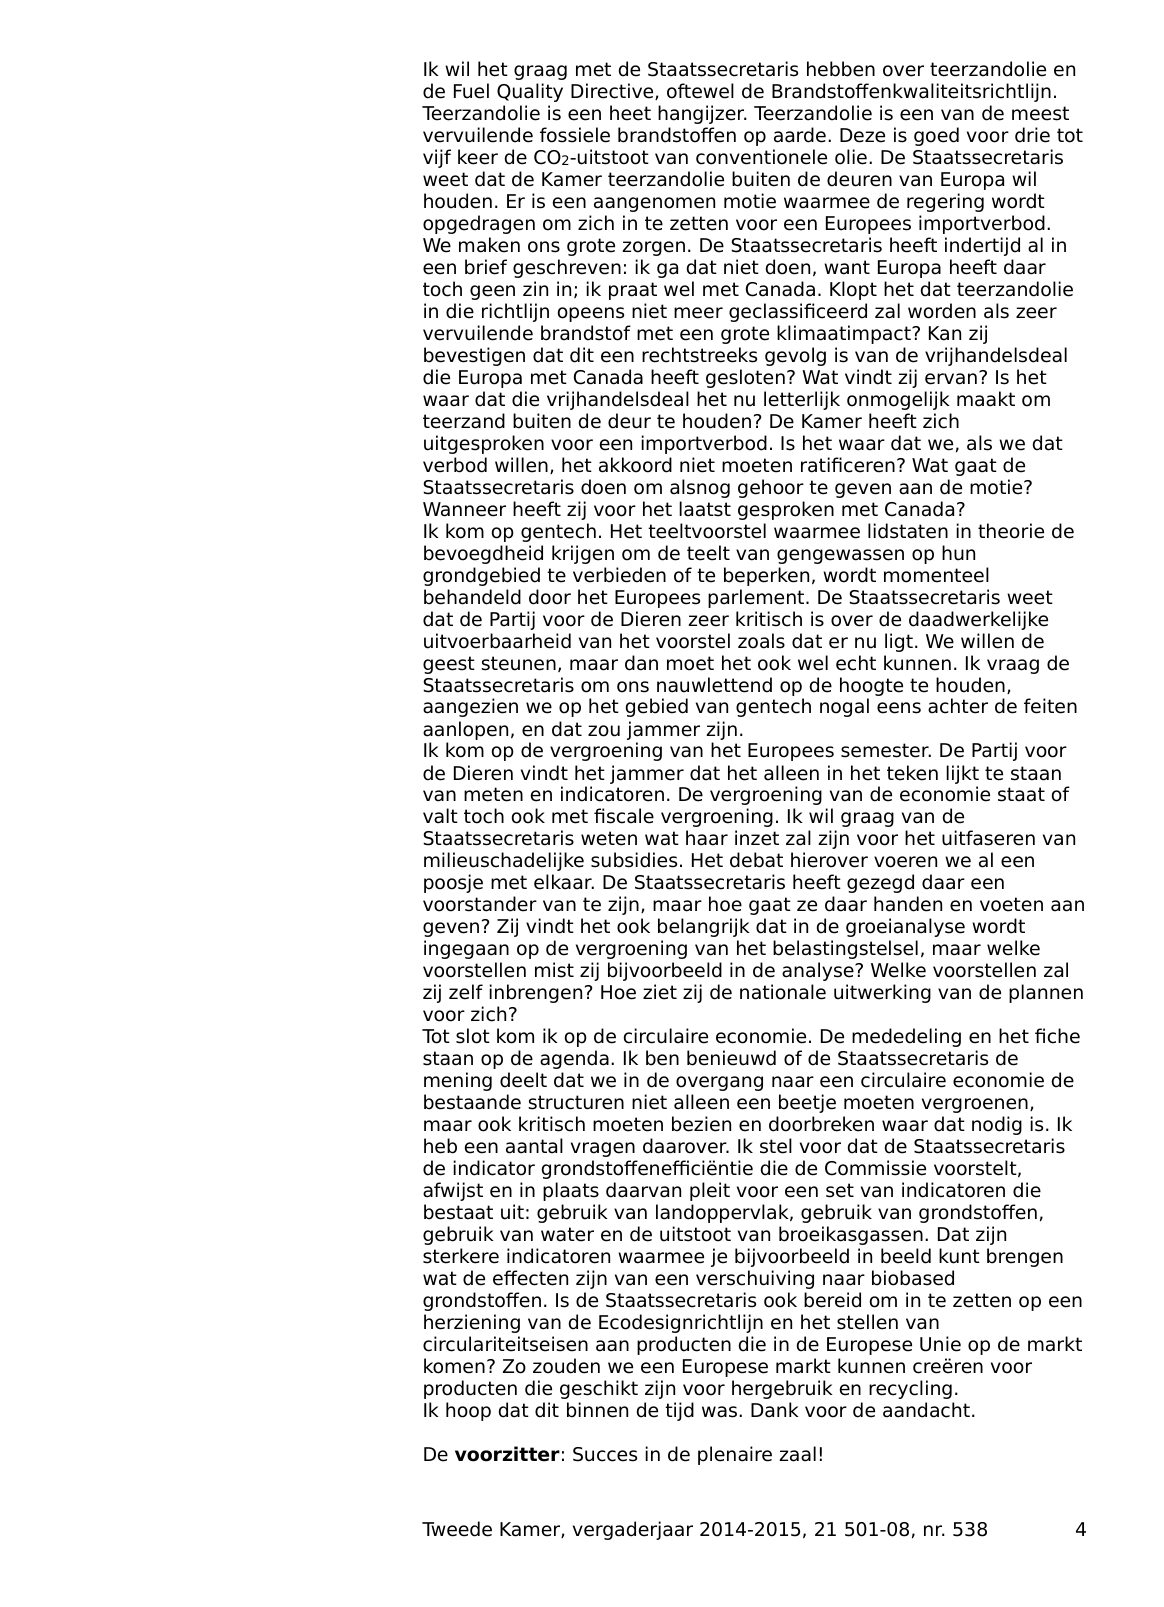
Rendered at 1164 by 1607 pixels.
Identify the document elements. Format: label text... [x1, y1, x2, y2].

text De voorzitter: Succes in de plenaire zaal! [422, 1444, 1087, 1466]
text Ik wil het graag met de Staatssecretaris hebben over teerzandolie en de Fuel Quality Directive, oftewel de Brandstoffenkwaliteitsrichtlijn. Teerzandolie is een heet hangijzer. Teerzandolie is een van de meest vervuilende fossiele brandstoffen op aarde. Deze is goed voor drie tot vijf keer de CO2-uitstoot van conventionele olie. De Staatssecretaris weet dat de Kamer teerzandolie buiten de deuren van Europa wil houden. Er is een aangenomen motie waarmee de regering wordt opgedragen om zich in te zetten voor een Europees importverbod. We maken ons grote zorgen. De Staatssecretaris heeft indertijd al in een brief geschreven: ik ga dat niet doen, want Europa heeft daar toch geen zin in; ik praat wel met Canada. Klopt het dat teerzandolie in die richtlijn opeens niet meer geclassificeerd zal worden als zeer vervuilende brandstof met een grote klimaatimpact? Kan zij bevestigen dat dit een rechtstreeks gevolg is van de vrijhandelsdeal die Europa met Canada heeft gesloten? Wat vindt zij ervan? Is het waar dat die vrijhandelsdeal het nu letterlijk onmogelijk maakt om teerzand buiten de deur te houden? De Kamer heeft zich uitgesproken voor een importverbod. Is het waar dat we, als we dat verbod willen, het akkoord niet moeten ratificeren? Wat gaat de Staatssecretaris doen om alsnog gehoor te geven aan de motie? Wanneer heeft zij voor het laatst gesproken met Canada? [422, 59, 1087, 521]
text Tot slot kom ik op de circulaire economie. De mededeling en het fiche staan op de agenda. Ik ben benieuwd of de Staatssecretaris de mening deelt dat we in de overgang naar een circulaire economie de bestaande structuren niet alleen een beetje moeten vergroenen, maar ook kritisch moeten bezien en doorbreken waar dat nodig is. Ik heb een aantal vragen daarover. Ik stel voor dat de Staatssecretaris de indicator grondstoffenefficiëntie die de Commissie voorstelt, afwijst en in plaats daarvan pleit voor een set van indicatoren die bestaat uit: gebruik van landoppervlak, gebruik van grondstoffen, gebruik van water en de uitstoot van broeikasgassen. Dat zijn sterkere indicatoren waarmee je bijvoorbeeld in beeld kunt brengen wat de effecten zijn van een verschuiving naar biobased grondstoffen. Is de Staatssecretaris ook bereid om in te zetten op een herziening van de Ecodesignrichtlijn en het stellen van circulariteitseisen aan producten die in de Europese Unie op de markt komen? Zo zouden we een Europese markt kunnen creëren voor producten die geschikt zijn voor hergebruik en recycling. [422, 1026, 1087, 1400]
text Ik kom op de vergroening van het Europees semester. De Partij voor de Dieren vindt het jammer dat het alleen in het teken lijkt te staan van meten en indicatoren. De vergroening van de economie staat of valt toch ook met fiscale vergroening. Ik wil graag van de Staatssecretaris weten wat haar inzet zal zijn voor het uitfaseren van milieuschadelijke subsidies. Het debat hierover voeren we al een poosje met elkaar. De Staatssecretaris heeft gezegd daar een voorstander van te zijn, maar hoe gaat ze daar handen en voeten aan geven? Zij vindt het ook belangrijk dat in de groeianalyse wordt ingegaan op de vergroening van het belastingstelsel, maar welke voorstellen mist zij bijvoorbeeld in de analyse? Welke voorstellen zal zij zelf inbrengen? Hoe ziet zij de nationale uitwerking van de plannen voor zich? [422, 740, 1087, 1026]
text Ik hoop dat dit binnen de tijd was. Dank voor de aandacht. [422, 1400, 1087, 1422]
text Ik kom op gentech. Het teeltvoorstel waarmee lidstaten in theorie de bevoegdheid krijgen om de teelt van gengewassen op hun grondgebied te verbieden of te beperken, wordt momenteel behandeld door het Europees parlement. De Staatssecretaris weet dat de Partij voor de Dieren zeer kritisch is over de daadwerkelijke uitvoerbaarheid van het voorstel zoals dat er nu ligt. We willen de geest steunen, maar dan moet het ook wel echt kunnen. Ik vraag de Staatssecretaris om ons nauwlettend op de hoogte te houden, aangezien we op het gebied van gentech nogal eens achter de feiten aanlopen, en dat zou jammer zijn. [422, 521, 1087, 740]
